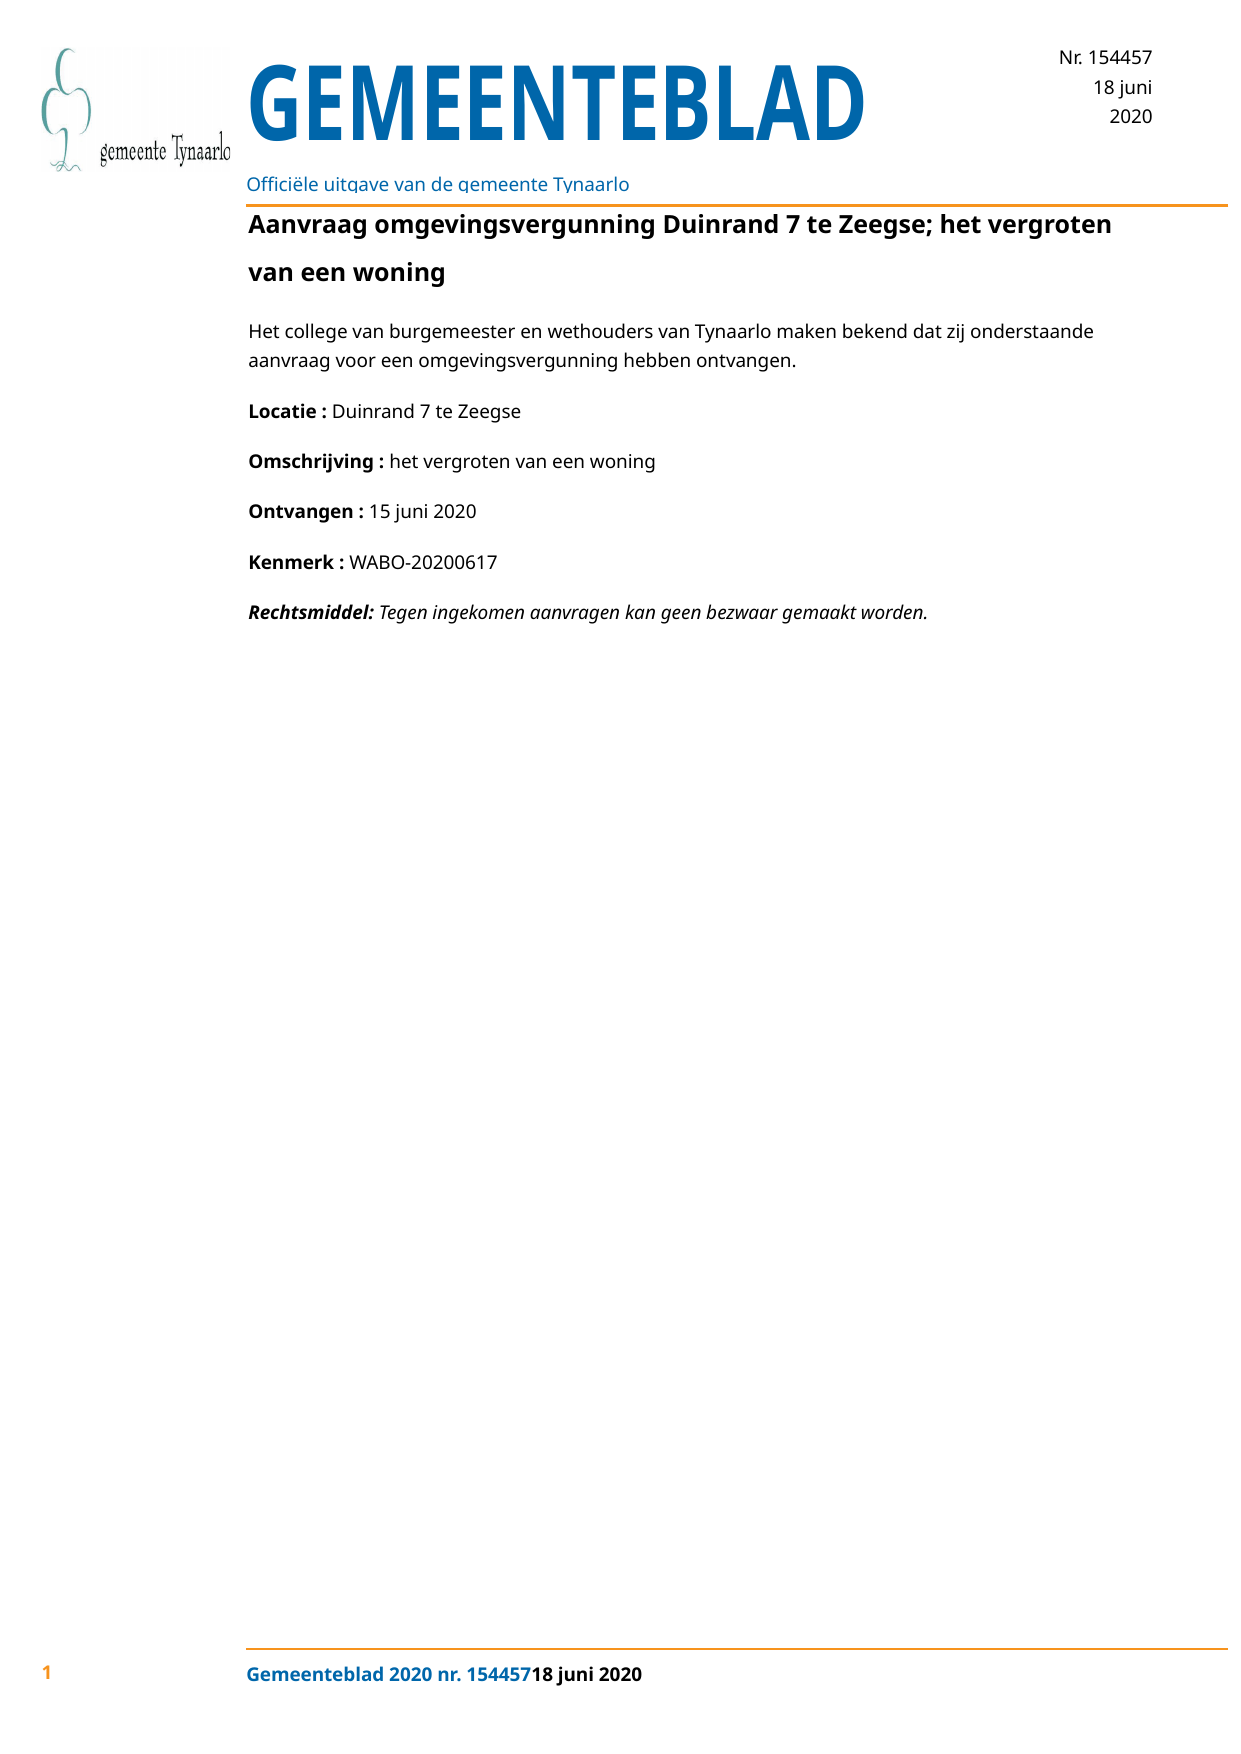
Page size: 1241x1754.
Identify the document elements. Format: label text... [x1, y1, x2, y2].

text Locatie : Duinrand 7 te Zeegse [248, 398, 1152, 424]
text Aanvraag omgevingsvergunning Duinrand 7 te Zeegse; het vergroten van een woning [248, 207, 1152, 288]
text Omschrijving : het vergroten van een woning [248, 448, 1152, 474]
text Ontvangen : 15 juni 2020 [248, 499, 1152, 524]
text Kenmerk : WABO-20200617 [248, 549, 1152, 575]
text Rechtsmiddel: Tegen ingekomen aanvragen kan geen bezwaar gemaakt worden. [248, 599, 1152, 625]
text Het college van burgemeester en wethouders van Tynaarlo maken bekend dat zij onderstaande aanvraag voor een omgevingsvergunning hebben ontvangen. [248, 318, 1152, 373]
picture [41, 47, 231, 172]
